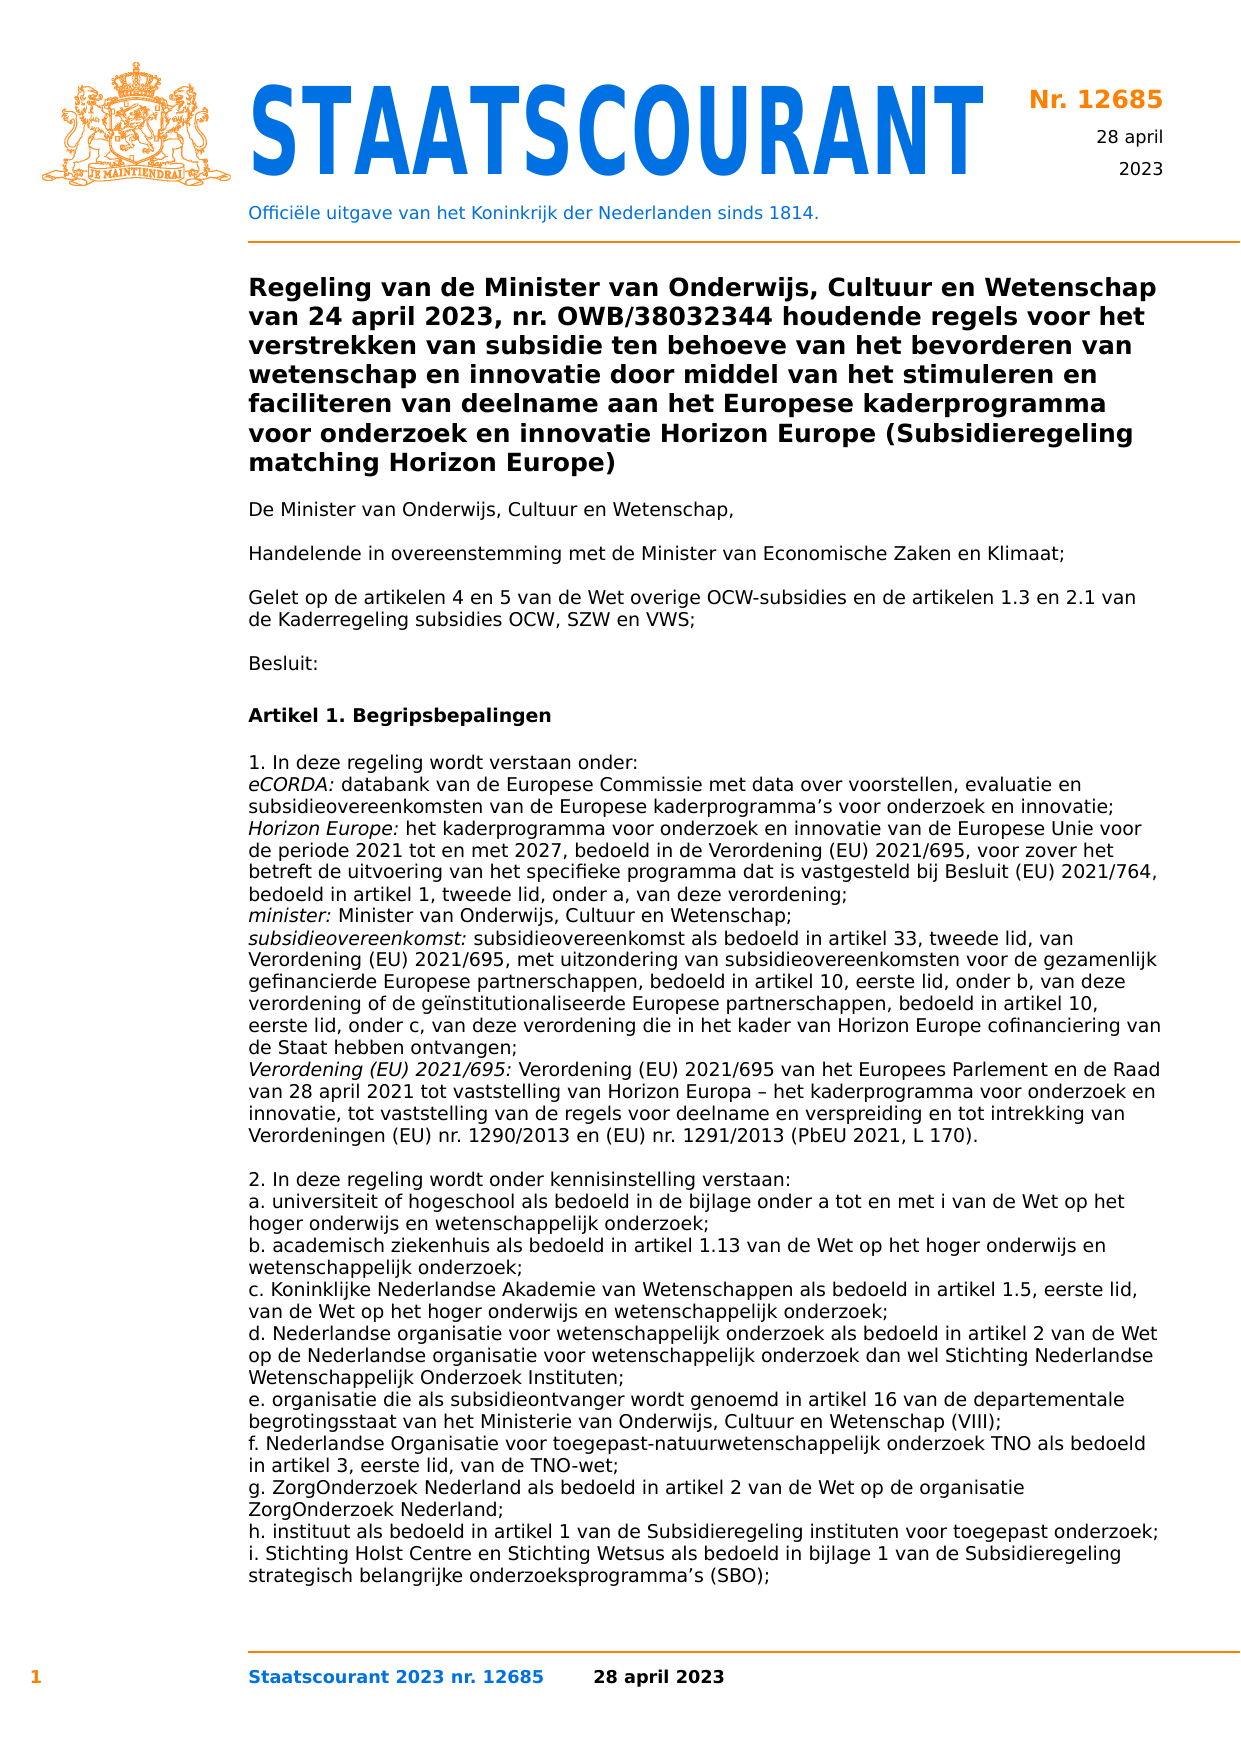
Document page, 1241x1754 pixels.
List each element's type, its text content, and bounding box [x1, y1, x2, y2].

text a. universiteit of hogeschool als bedoeld in de bijlage onder a tot en met i van de Wet op het hoger onderwijs en wetenschappelijk onderzoek; [248, 1191, 1163, 1235]
table_header STAATSCOURANT [248, 62, 998, 203]
table_cell Officiële uitgave van het Koninkrijk der Nederlanden sinds 1814. [248, 203, 1240, 241]
text De Minister van Onderwijs, Cultuur en Wetenschap, [248, 499, 1163, 521]
text g. ZorgOnderzoek Nederland als bedoeld in artikel 2 van de Wet op de organisatie ZorgOnderzoek Nederland; [248, 1477, 1163, 1521]
text Besluit: [248, 653, 1163, 674]
text i. Stichting Holst Centre en Stichting Wetsus als bedoeld in bijlage 1 van de Subsidieregeling strategisch belangrijke onderzoeksprogramma’s (SBO); [248, 1543, 1163, 1587]
text 1. In deze regeling wordt verstaan onder: [248, 752, 1163, 773]
text Handelende in overeenstemming met de Minister van Economische Zaken en Klimaat; [248, 543, 1163, 565]
subtitle Regeling van de Minister van Onderwijs, Cultuur en Wetenschap van 24 april 2023, nr. OWB/38032344 houdende regels voor het verstrekken van subsidie ten behoeve van het bevorderen van wetenschap en innovatie door middel van het stimuleren en faciliteren van deelname aan het Europese kaderprogramma voor onderzoek en innovatie Horizon Europe (Subsidieregeling matching Horizon Europe) [248, 273, 1163, 477]
text subsidieovereenkomst: subsidieovereenkomst als bedoeld in artikel 33, tweede lid, van Verordening (EU) 2021/695, met uitzondering van subsidieovereenkomsten voor de gezamenlijk gefinancierde Europese partnerschappen, bedoeld in artikel 10, eerste lid, onder b, van deze verordening of de geïnstitutionaliseerde Europese partnerschappen, bedoeld in artikel 10, eerste lid, onder c, van deze verordening die in het kader van Horizon Europe cofinanciering van de Staat hebben ontvangen; [248, 927, 1163, 1059]
text h. instituut als bedoeld in artikel 1 van de Subsidieregeling instituten voor toegepast onderzoek; [248, 1521, 1163, 1543]
table_header Nr. 12685 [998, 62, 1240, 121]
text Verordening (EU) 2021/695: Verordening (EU) 2021/695 van het Europees Parlement en de Raad van 28 april 2021 tot vaststelling van Horizon Europa – het kaderprogramma voor onderzoek en innovatie, tot vaststelling van de regels voor deelname en verspreiding en tot intrekking van Verordeningen (EU) nr. 1290/2013 en (EU) nr. 1291/2013 (PbEU 2021, L 170). [248, 1059, 1163, 1147]
table_header [25, 62, 248, 241]
picture [41, 62, 231, 186]
text e. organisatie die als subsidieontvanger wordt genoemd in artikel 16 van de departementale begrotingsstaat van het Ministerie van Onderwijs, Cultuur en Wetenschap (VIII); [248, 1389, 1163, 1433]
text f. Nederlandse Organisatie voor toegepast-natuurwetenschappelijk onderzoek TNO als bedoeld in artikel 3, eerste lid, van de TNO-wet; [248, 1433, 1163, 1477]
text Horizon Europe: het kaderprogramma voor onderzoek en innovatie van de Europese Unie voor de periode 2021 tot en met 2027, bedoeld in de Verordening (EU) 2021/695, voor zover het betreft de uitvoering van het specifieke programma dat is vastgesteld bij Besluit (EU) 2021/764, bedoeld in artikel 1, tweede lid, onder a, van deze verordening; [248, 817, 1163, 905]
text Gelet op de artikelen 4 en 5 van de Wet overige OCW-subsidies en de artikelen 1.3 en 2.1 van de Kaderregeling subsidies OCW, SZW en VWS; [248, 587, 1163, 631]
text minister: Minister van Onderwijs, Cultuur en Wetenschap; [248, 905, 1163, 927]
text 2. In deze regeling wordt onder kennisinstelling verstaan: [248, 1169, 1163, 1191]
text c. Koninklijke Nederlandse Akademie van Wetenschappen als bedoeld in artikel 1.5, eerste lid, van de Wet op het hoger onderwijs en wetenschappelijk onderzoek; [248, 1279, 1163, 1323]
text d. Nederlandse organisatie voor wetenschappelijk onderzoek als bedoeld in artikel 2 van de Wet op de Nederlandse organisatie voor wetenschappelijk onderzoek dan wel Stichting Nederlandse Wetenschappelijk Onderzoek Instituten; [248, 1323, 1163, 1389]
text eCORDA: databank van de Europese Commissie met data over voorstellen, evaluatie en subsidieovereenkomsten van de Europese kaderprogramma’s voor onderzoek en innovatie; [248, 773, 1163, 817]
table_cell 2023 [998, 153, 1240, 203]
text b. academisch ziekenhuis als bedoeld in artikel 1.13 van de Wet op het hoger onderwijs en wetenschappelijk onderzoek; [248, 1235, 1163, 1279]
subtitle Artikel 1. Begripsbepalingen [248, 704, 1163, 727]
table_cell 28 april [998, 121, 1240, 153]
